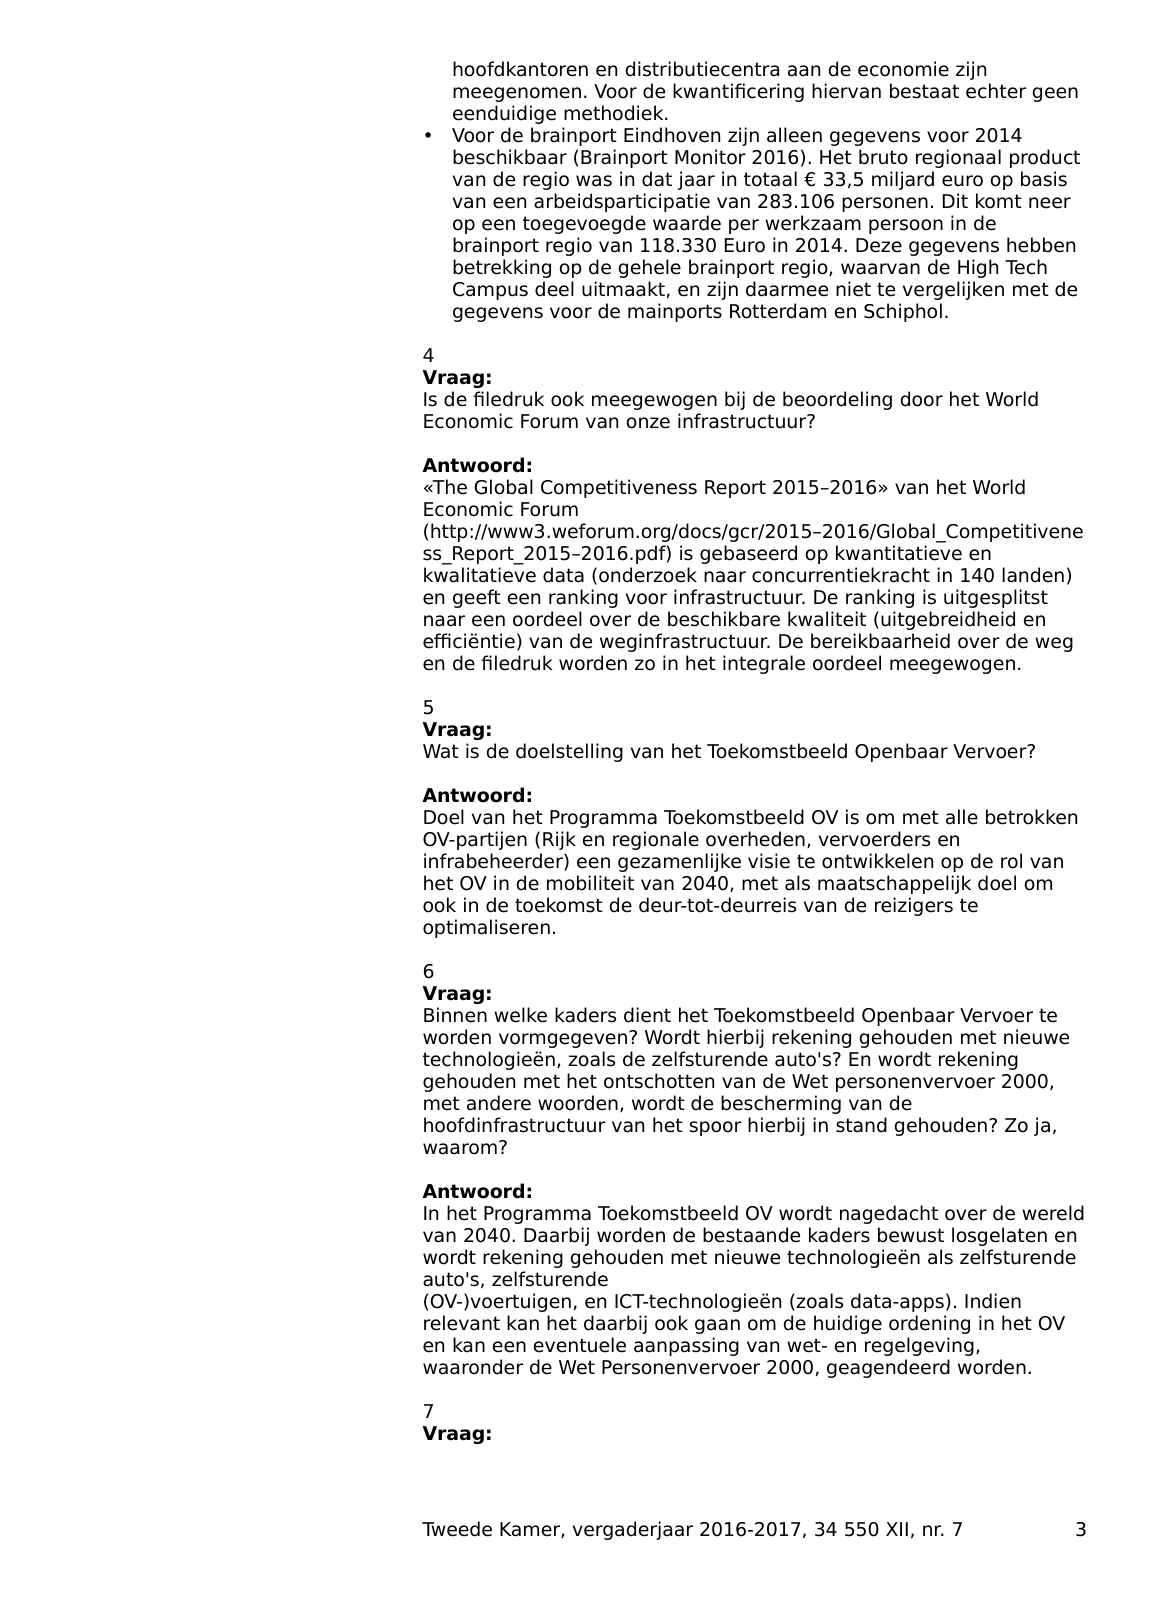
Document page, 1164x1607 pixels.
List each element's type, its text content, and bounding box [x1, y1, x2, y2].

text Antwoord: [422, 455, 1087, 477]
text • Voor de brainport Eindhoven zijn alleen gegevens voor 2014 beschikbaar (Brainport Monitor 2016). Het bruto regionaal product van de regio was in dat jaar in totaal € 33,5 miljard euro op basis van een arbeidsparticipatie van 283.106 personen. Dit komt neer op een toegevoegde waarde per werkzaam persoon in de brainport regio van 118.330 Euro in 2014. Deze gegevens hebben betrekking op de gehele brainport regio, waarvan de High Tech Campus deel uitmaakt, en zijn daarmee niet te vergelijken met de gegevens voor de mainports Rotterdam en Schiphol. [422, 125, 1087, 323]
text Wat is de doelstelling van het Toekomstbeeld Openbaar Vervoer? [422, 741, 1087, 763]
text Antwoord: [422, 785, 1087, 807]
text 5 [422, 697, 1087, 719]
text Doel van het Programma Toekomstbeeld OV is om met alle betrokken OV-partijen (Rijk en regionale overheden, vervoerders en infrabeheerder) een gezamenlijke visie te ontwikkelen op de rol van het OV in de mobiliteit van 2040, met als maatschappelijk doel om ook in de toekomst de deur-tot-deurreis van de reizigers te optimaliseren. [422, 807, 1087, 939]
text Antwoord: [422, 1181, 1087, 1203]
text 7 [422, 1401, 1087, 1423]
text Vraag: [422, 1423, 1087, 1445]
text hoofdkantoren en distributiecentra aan de economie zijn meegenomen. Voor de kwantificering hiervan bestaat echter geen eenduidige methodiek. [422, 59, 1087, 125]
text 4 [422, 345, 1087, 367]
text Vraag: [422, 367, 1087, 389]
text Vraag: [422, 983, 1087, 1005]
text Is de filedruk ook meegewogen bij de beoordeling door het World Economic Forum van onze infrastructuur? [422, 389, 1087, 433]
text 6 [422, 961, 1087, 983]
text Binnen welke kaders dient het Toekomstbeeld Openbaar Vervoer te worden vormgegeven? Wordt hierbij rekening gehouden met nieuwe technologieën, zoals de zelfsturende auto's? En wordt rekening gehouden met het ontschotten van de Wet personenvervoer 2000, met andere woorden, wordt de bescherming van de hoofdinfrastructuur van het spoor hierbij in stand gehouden? Zo ja, waarom? [422, 1005, 1087, 1159]
text (OV-)voertuigen, en ICT-technologieën (zoals data-apps). Indien relevant kan het daarbij ook gaan om de huidige ordening in het OV en kan een eventuele aanpassing van wet- en regelgeving, waaronder de Wet Personenvervoer 2000, geagendeerd worden. [422, 1291, 1087, 1379]
text «The Global Competitiveness Report 2015–2016» van het World Economic Forum (http://www3.weforum.org/docs/gcr/2015–2016/Global_Competitiveness_Report_2015–2016.pdf) is gebaseerd op kwantitatieve en kwalitatieve data (onderzoek naar concurrentiekracht in 140 landen) en geeft een ranking voor infrastructuur. De ranking is uitgesplitst naar een oordeel over de beschikbare kwaliteit (uitgebreidheid en efficiëntie) van de weginfrastructuur. De bereikbaarheid over de weg en de filedruk worden zo in het integrale oordeel meegewogen. [422, 477, 1087, 675]
text In het Programma Toekomstbeeld OV wordt nagedacht over de wereld van 2040. Daarbij worden de bestaande kaders bewust losgelaten en wordt rekening gehouden met nieuwe technologieën als zelfsturende auto's, zelfsturende [422, 1203, 1087, 1291]
text Vraag: [422, 719, 1087, 741]
